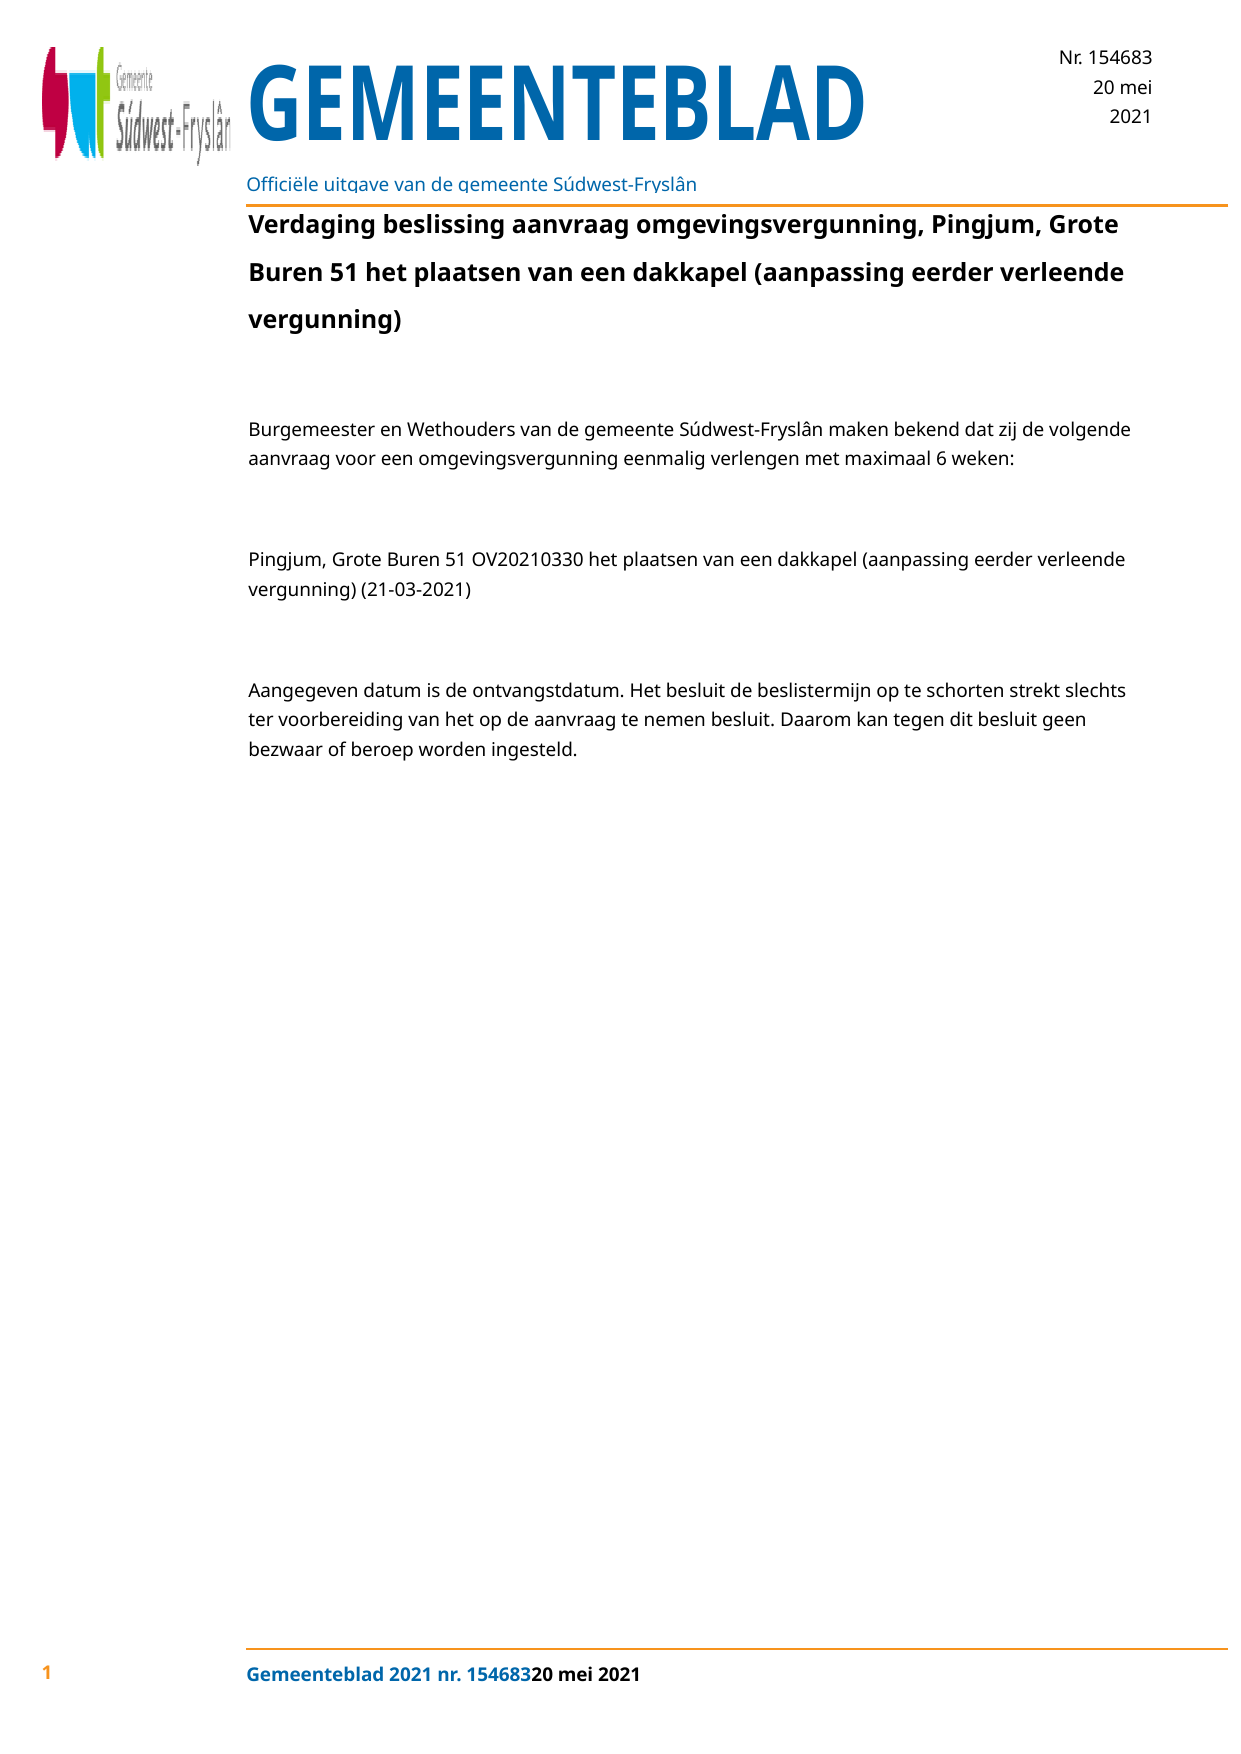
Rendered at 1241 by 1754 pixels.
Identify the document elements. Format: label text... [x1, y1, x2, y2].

picture [41, 47, 231, 172]
text Aangegeven datum is de ontvangstdatum. Het besluit de beslistermijn op te schorten strekt slechts ter voorbereiding van het op de aanvraag te nemen besluit. Daarom kan tegen dit besluit geen bezwaar of beroep worden ingesteld. [248, 677, 1152, 762]
text Burgemeester en Wethouders van de gemeente Súdwest-Fryslân maken bekend dat zij de volgende aanvraag voor een omgevingsvergunning eenmalig verlengen met maximaal 6 weken: [248, 416, 1152, 471]
text Pingjum, Grote Buren 51 OV20210330 het plaatsen van een dakkapel (aanpassing eerder verleende vergunning) (21-03-2021) [248, 546, 1152, 602]
text Verdaging beslissing aanvraag omgevingsvergunning, Pingjum, Grote Buren 51 het plaatsen van een dakkapel (aanpassing eerder verleende vergunning) [248, 207, 1152, 336]
